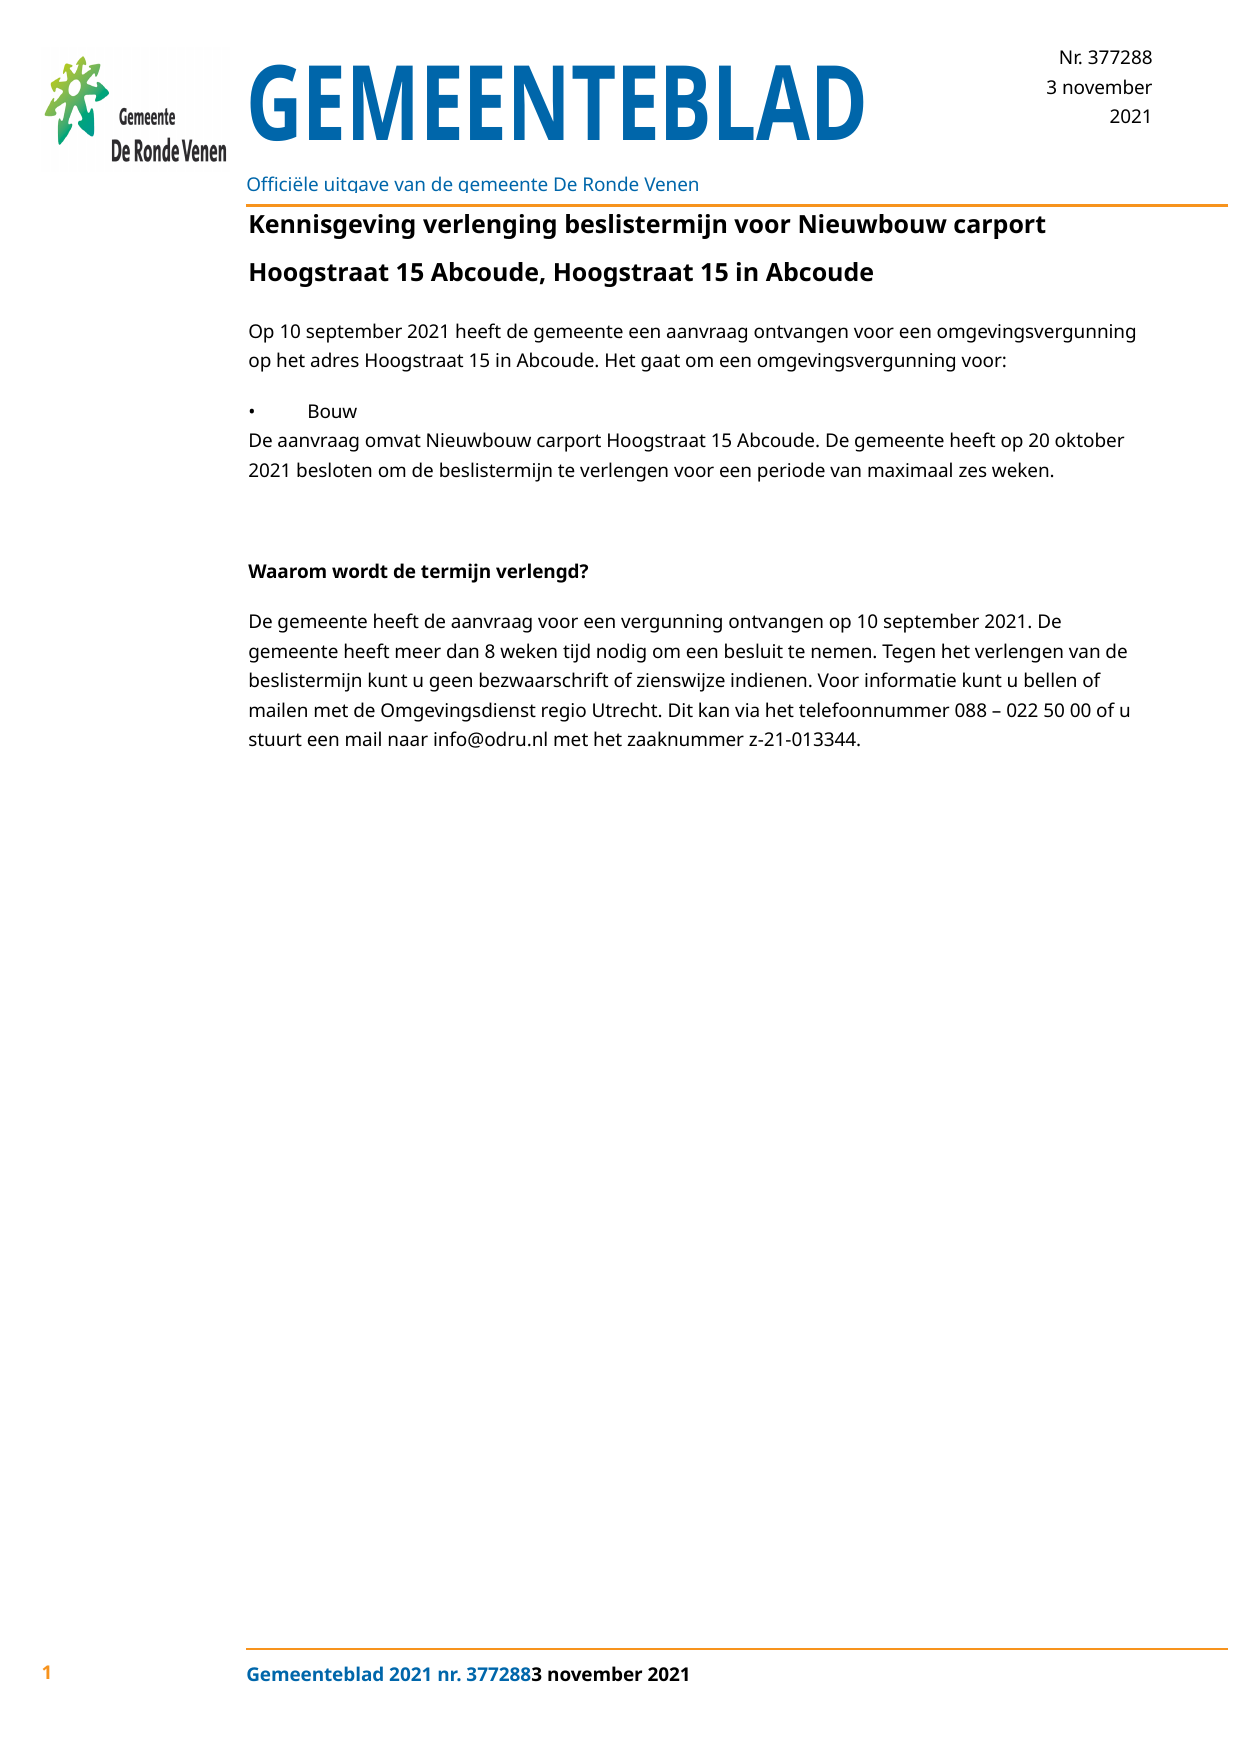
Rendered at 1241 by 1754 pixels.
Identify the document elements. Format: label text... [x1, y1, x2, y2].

text Kennisgeving verlenging beslistermijn voor Nieuwbouw carport Hoogstraat 15 Abcoude, Hoogstraat 15 in Abcoude [248, 207, 1152, 288]
text Waarom wordt de termijn verlengd? [248, 558, 1152, 584]
text De aanvraag omvat Nieuwbouw carport Hoogstraat 15 Abcoude. De gemeente heeft op 20 oktober 2021 besloten om de beslistermijn te verlengen voor een periode van maximaal zes weken. [248, 427, 1152, 483]
list Bouw [248, 398, 1152, 424]
text De gemeente heeft de aanvraag voor een vergunning ontvangen op 10 september 2021. De gemeente heeft meer dan 8 weken tijd nodig om een besluit te nemen. Tegen het verlengen van de beslistermijn kunt u geen bezwaarschrift of zienswijze indienen. Voor informatie kunt u bellen of mailen met de Omgevingsdienst regio Utrecht. Dit kan via het telefoonnummer 088 – 022 50 00 of u stuurt een mail naar info@odru.nl met het zaaknummer z-21-013344. [248, 608, 1152, 752]
picture [41, 47, 231, 172]
text Op 10 september 2021 heeft de gemeente een aanvraag ontvangen voor een omgevingsvergunning op het adres Hoogstraat 15 in Abcoude. Het gaat om een omgevingsvergunning voor: [248, 318, 1152, 373]
